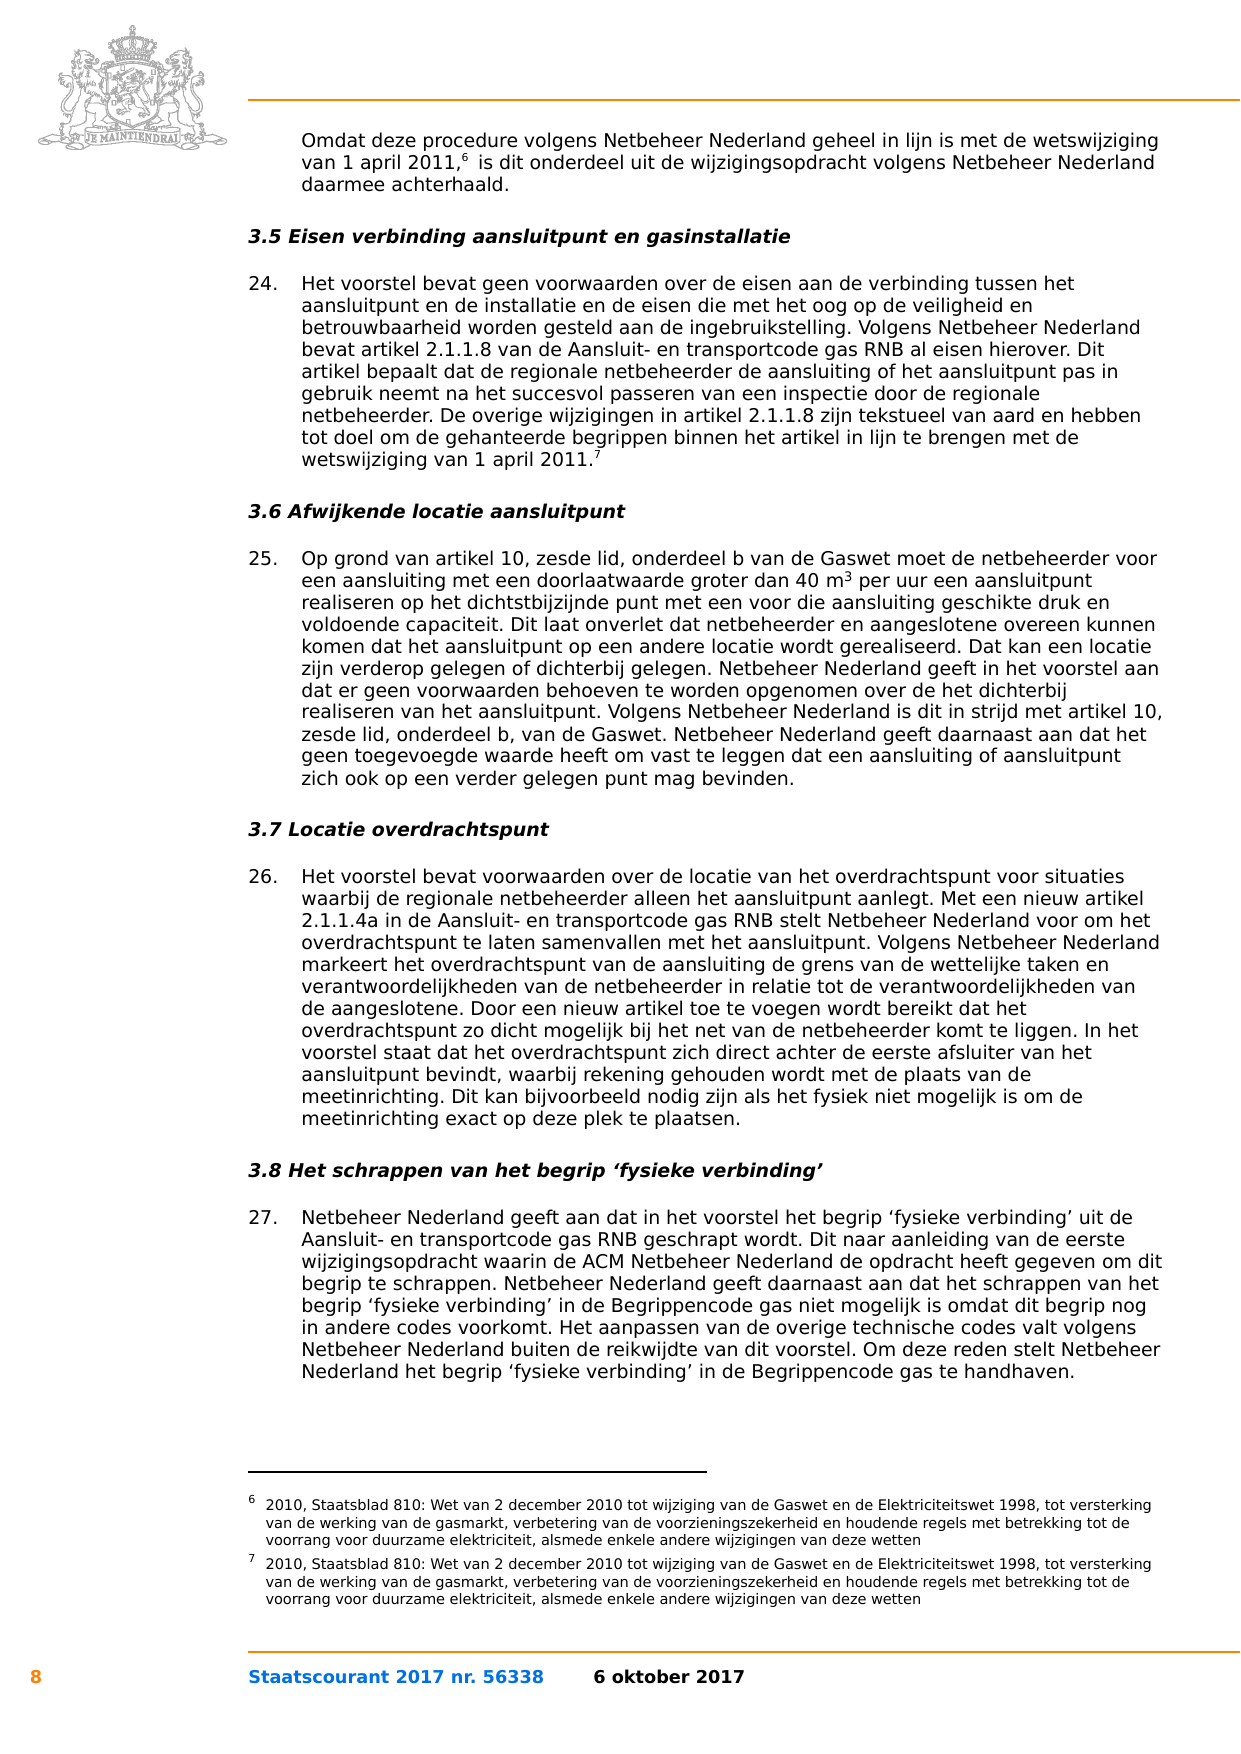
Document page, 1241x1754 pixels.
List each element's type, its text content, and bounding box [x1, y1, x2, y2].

text 2010, Staatsblad 810: Wet van 2 december 2010 tot wijziging van de Gaswet en de Elektriciteitswet 1998, tot versterking van de werking van de gasmarkt, verbetering van de voorzieningszekerheid en houdende regels met betrekking tot de voorrang voor duurzame elektriciteit, alsmede enkele andere wijzigingen van deze wetten [248, 1493, 1163, 1549]
subtitle 3.5 Eisen verbinding aansluitpunt en gasinstallatie [248, 226, 1163, 248]
subtitle 3.7 Locatie overdrachtspunt [248, 819, 1163, 841]
text 26. Het voorstel bevat voorwaarden over de locatie van het overdrachtspunt voor situaties waarbij de regionale netbeheerder alleen het aansluitpunt aanlegt. Met een nieuw artikel 2.1.1.4a in de Aansluit- en transportcode gas RNB stelt Netbeheer Nederland voor om het overdrachtspunt te laten samenvallen met het aansluitpunt. Volgens Netbeheer Nederland markeert het overdrachtspunt van de aansluiting de grens van de wettelijke taken en verantwoordelijkheden van de netbeheerder in relatie tot de verantwoordelijkheden van de aangeslotene. Door een nieuw artikel toe te voegen wordt bereikt dat het overdrachtspunt zo dicht mogelijk bij het net van de netbeheerder komt te liggen. In het voorstel staat dat het overdrachtspunt zich direct achter de eerste afsluiter van het aansluitpunt bevindt, waarbij rekening gehouden wordt met de plaats van de meetinrichting. Dit kan bijvoorbeeld nodig zijn als het fysiek niet mogelijk is om de meetinrichting exact op deze plek te plaatsen. [248, 866, 1163, 1130]
text 25. Op grond van artikel 10, zesde lid, onderdeel b van de Gaswet moet de netbeheerder voor een aansluiting met een doorlaatwaarde groter dan 40 m3 per uur een aansluitpunt realiseren op het dichtstbijzijnde punt met een voor die aansluiting geschikte druk en voldoende capaciteit. Dit laat onverlet dat netbeheerder en aangeslotene overeen kunnen komen dat het aansluitpunt op een andere locatie wordt gerealiseerd. Dat kan een locatie zijn verderop gelegen of dichterbij gelegen. Netbeheer Nederland geeft in het voorstel aan dat er geen voorwaarden behoeven te worden opgenomen over de het dichterbij realiseren van het aansluitpunt. Volgens Netbeheer Nederland is dit in strijd met artikel 10, zesde lid, onderdeel b, van de Gaswet. Netbeheer Nederland geeft daarnaast aan dat het geen toegevoegde waarde heeft om vast te leggen dat een aansluiting of aansluitpunt zich ook op een verder gelegen punt mag bevinden. [248, 548, 1163, 789]
text 24. Het voorstel bevat geen voorwaarden over de eisen aan de verbinding tussen het aansluitpunt en de installatie en de eisen die met het oog op de veiligheid en betrouwbaarheid worden gesteld aan de ingebruikstelling. Volgens Netbeheer Nederland bevat artikel 2.1.1.8 van de Aansluit- en transportcode gas RNB al eisen hierover. Dit artikel bepaalt dat de regionale netbeheerder de aansluiting of het aansluitpunt pas in gebruik neemt na het succesvol passeren van een inspectie door de regionale netbeheerder. De overige wijzigingen in artikel 2.1.1.8 zijn tekstueel van aard en hebben tot doel om de gehanteerde begrippen binnen het artikel in lijn te brengen met de wetswijziging van 1 april 2011. [248, 273, 1163, 471]
subtitle 3.8 Het schrappen van het begrip ‘fysieke verbinding’ [248, 1160, 1163, 1182]
text 27. Netbeheer Nederland geeft aan dat in het voorstel het begrip ‘fysieke verbinding’ uit de Aansluit- en transportcode gas RNB geschrapt wordt. Dit naar aanleiding van de eerste wijzigingsopdracht waarin de ACM Netbeheer Nederland de opdracht heeft gegeven om dit begrip te schrappen. Netbeheer Nederland geeft daarnaast aan dat het schrappen van het begrip ‘fysieke verbinding’ in de Begrippencode gas niet mogelijk is omdat dit begrip nog in andere codes voorkomt. Het aanpassen van de overige technische codes valt volgens Netbeheer Nederland buiten de reikwijdte van dit voorstel. Om deze reden stelt Netbeheer Nederland het begrip ‘fysieke verbinding’ in de Begrippencode gas te handhaven. [248, 1207, 1163, 1383]
text 2010, Staatsblad 810: Wet van 2 december 2010 tot wijziging van de Gaswet en de Elektriciteitswet 1998, tot versterking van de werking van de gasmarkt, verbetering van de voorzieningszekerheid en houdende regels met betrekking tot de voorrang voor duurzame elektriciteit, alsmede enkele andere wijzigingen van deze wetten [248, 1552, 1163, 1608]
text Omdat deze procedure volgens Netbeheer Nederland geheel in lijn is met de wetswijziging van 1 april 2011, is dit onderdeel uit de wijzigingsopdracht volgens Netbeheer Nederland daarmee achterhaald. [248, 130, 1163, 196]
picture [38, 25, 227, 150]
subtitle 3.6 Afwijkende locatie aansluitpunt [248, 501, 1163, 523]
